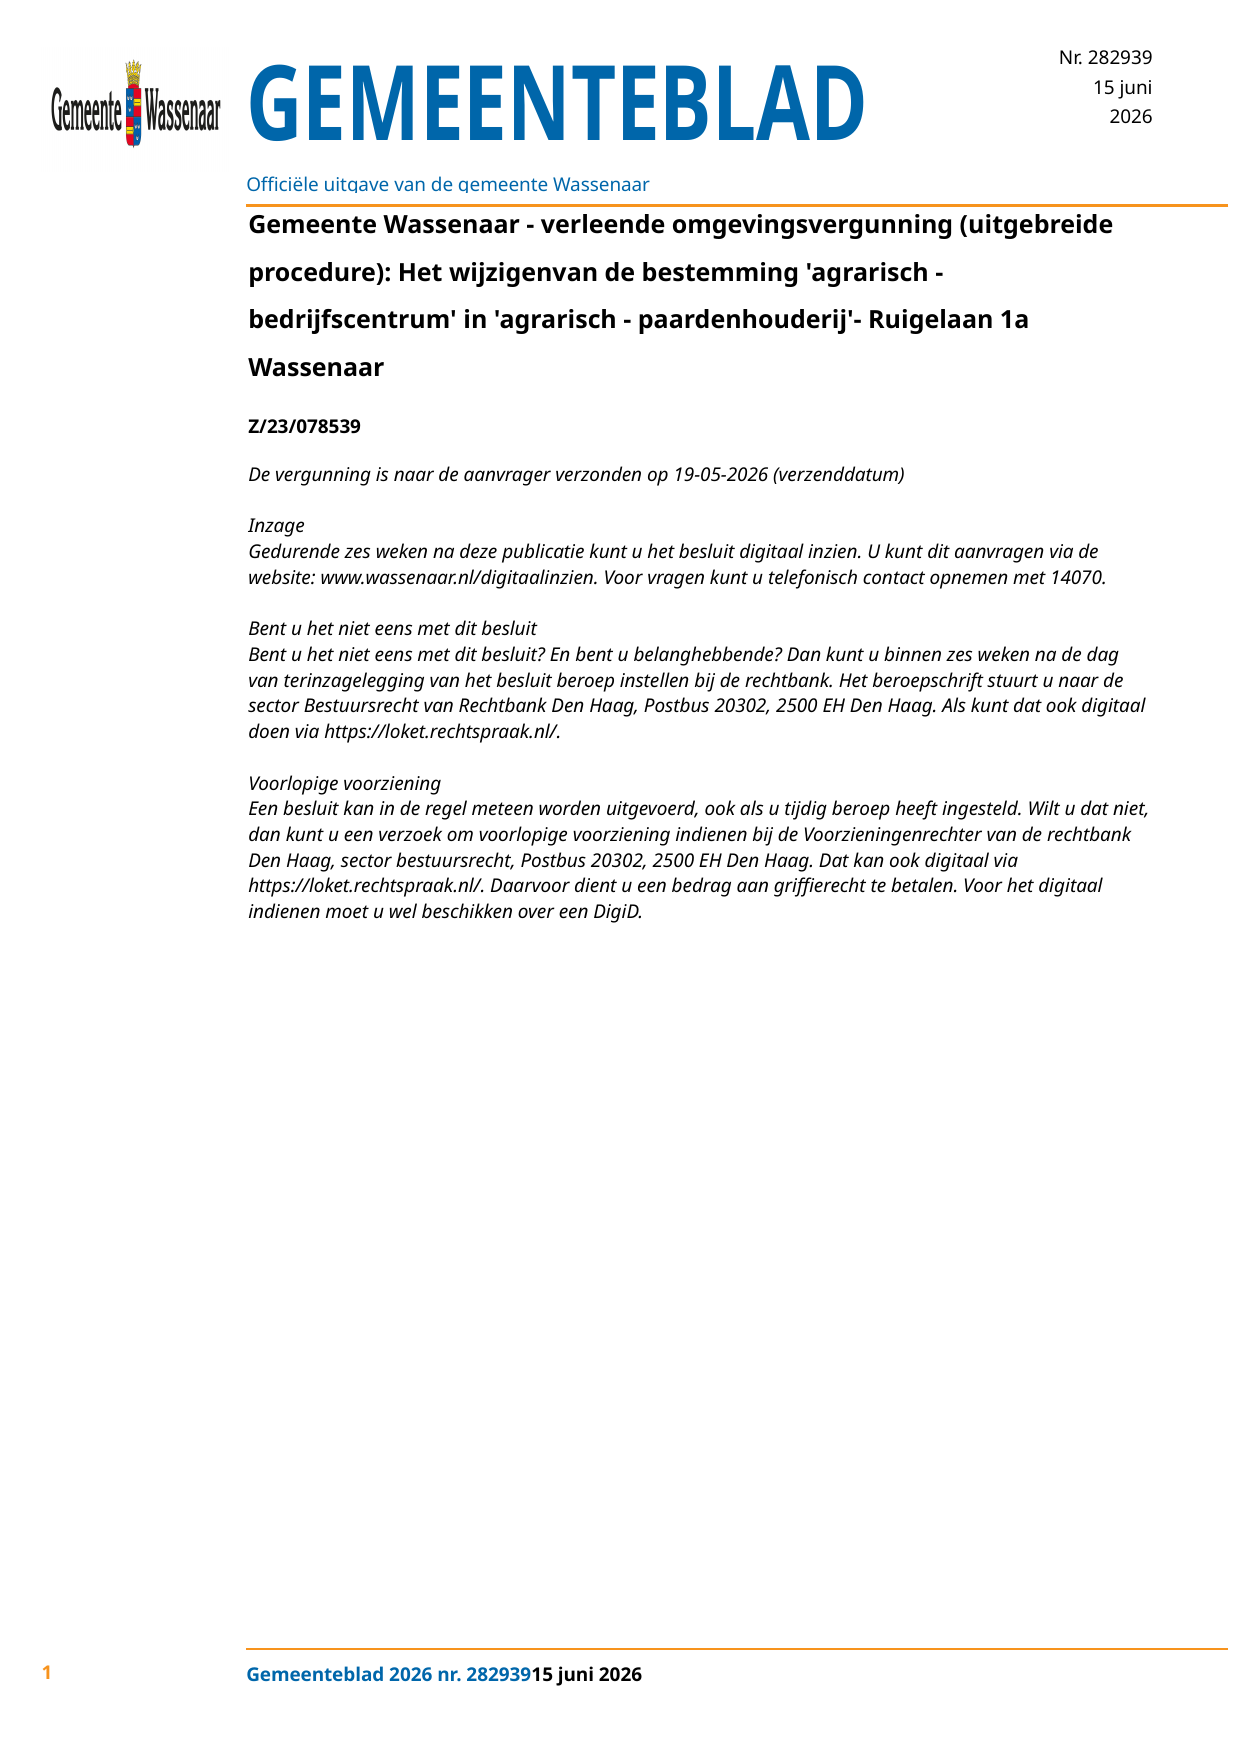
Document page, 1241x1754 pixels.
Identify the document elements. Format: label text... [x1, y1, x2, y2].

text Inzage [248, 512, 1152, 538]
text Z/23/078539 [248, 413, 1152, 439]
text Gedurende zes weken na deze publicatie kunt u het besluit digitaal inzien. U kunt dit aanvragen via de website: www.wassenaar.nl/digitaalinzien. Voor vragen kunt u telefonisch contact opnemen met 14070. [248, 538, 1152, 589]
text Bent u het niet eens met dit besluit [248, 615, 1152, 641]
text Een besluit kan in de regel meteen worden uitgevoerd, ook als u tijdig beroep heeft ingesteld. Wilt u dat niet, dan kunt u een verzoek om voorlopige voorziening indienen bij de Voorzieningenrechter van de rechtbank Den Haag, sector bestuursrecht, Postbus 20302, 2500 EH Den Haag. Dat kan ook digitaal via https://loket.rechtspraak.nl/. Daarvoor dient u een bedrag aan griffierecht te betalen. Voor het digitaal indienen moet u wel beschikken over een DigiD. [248, 795, 1152, 924]
picture [41, 47, 231, 172]
text De vergunning is naar de aanvrager verzonden op 19-05-2026 (verzenddatum) [248, 461, 1152, 487]
text Bent u het niet eens met dit besluit? En bent u belanghebbende? Dan kunt u binnen zes weken na de dag van terinzagelegging van het besluit beroep instellen bij de rechtbank. Het beroepschrift stuurt u naar de sector Bestuursrecht van Rechtbank Den Haag, Postbus 20302, 2500 EH Den Haag. Als kunt dat ook digitaal doen via https://loket.rechtspraak.nl/. [248, 641, 1152, 744]
text Voorlopige voorziening [248, 770, 1152, 795]
text Gemeente Wassenaar - verleende omgevingsvergunning (uitgebreide procedure): Het wijzigenvan de bestemming 'agrarisch - bedrijfscentrum' in 'agrarisch - paardenhouderij'- Ruigelaan 1a Wassenaar [248, 207, 1152, 384]
